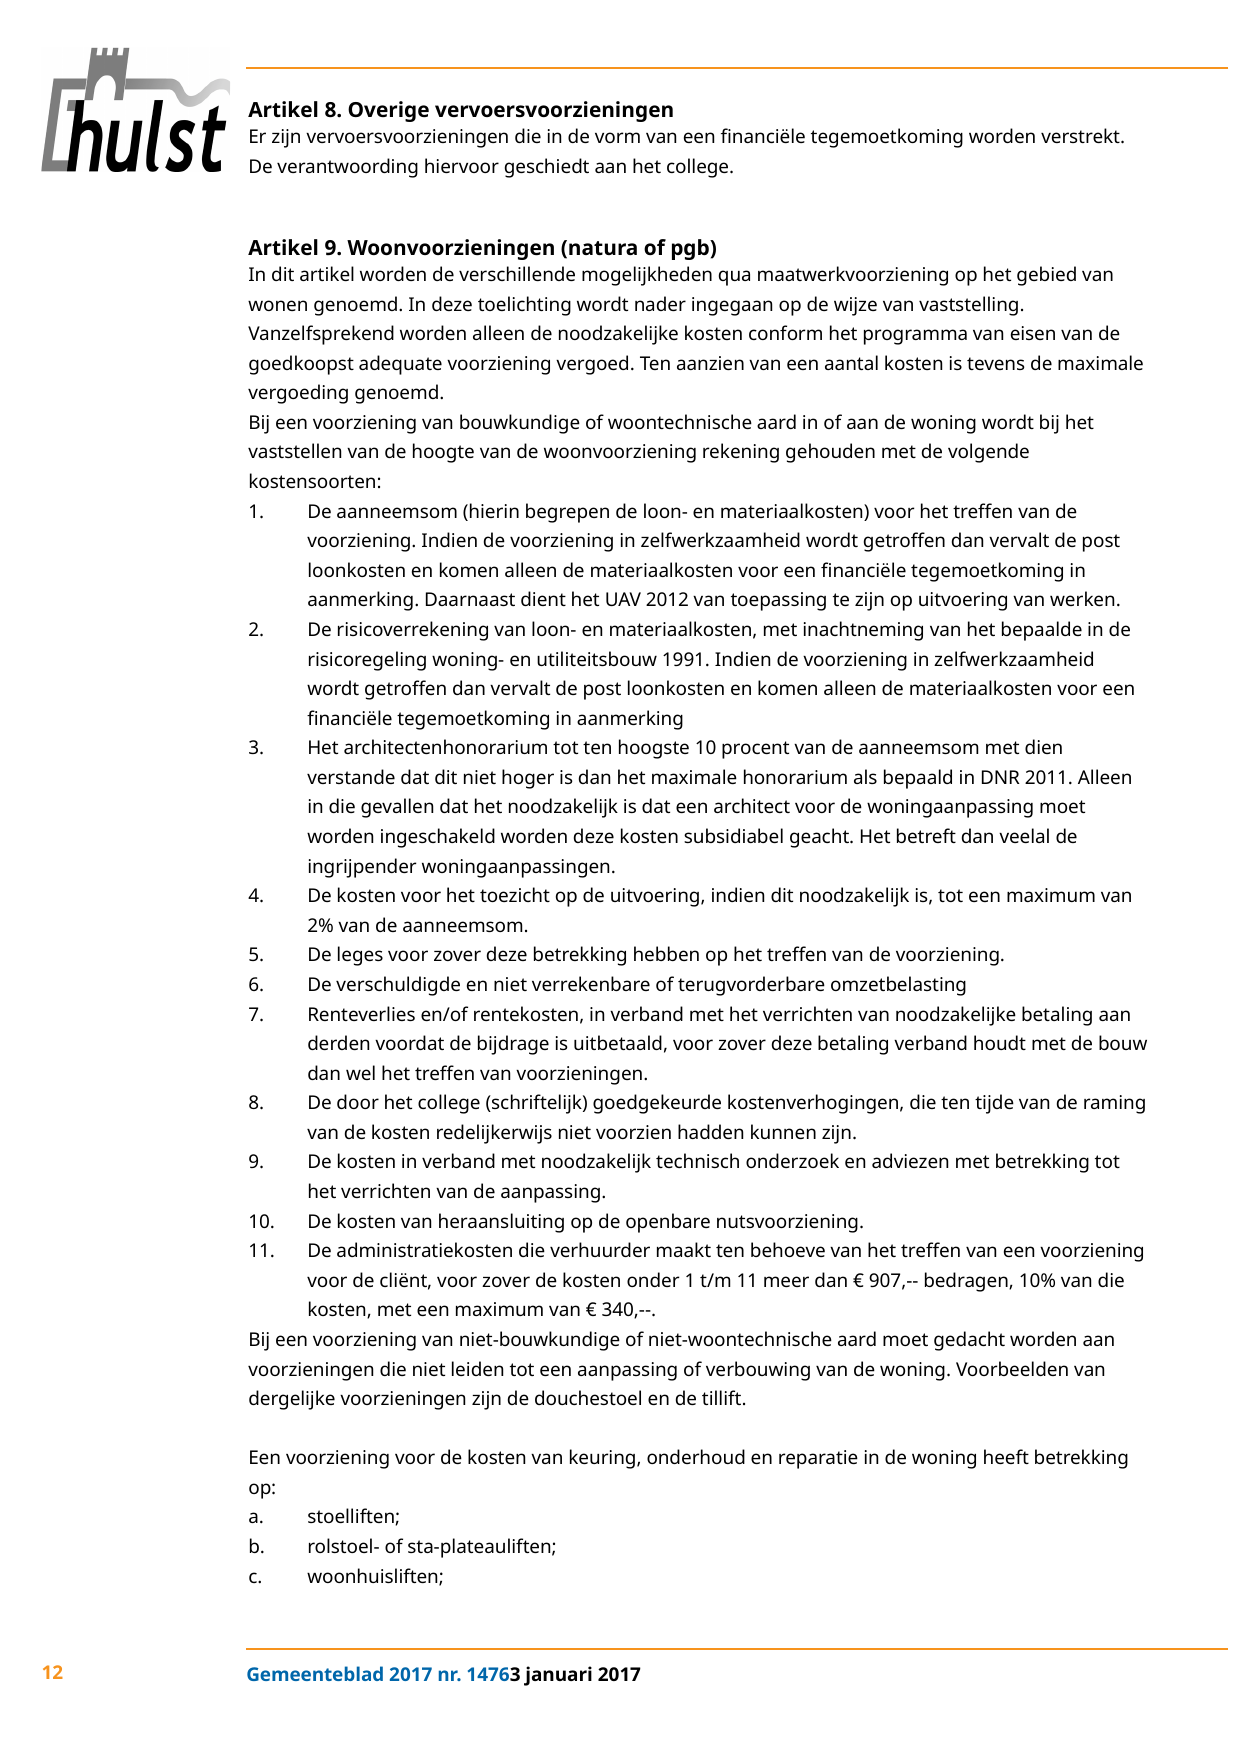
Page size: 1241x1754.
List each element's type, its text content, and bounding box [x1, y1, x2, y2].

list De leges voor zover deze betrekking hebben op het treffen van de voorziening. [248, 942, 1152, 967]
list De door het college (schriftelijk) goedgekeurde kostenverhogingen, die ten tijde van de raming van de kosten redelijkerwijs niet voorzien hadden kunnen zijn. [248, 1089, 1152, 1145]
list De aanneemsom (hierin begrepen de loon- en materiaalkosten) voor het treffen van de voorziening. Indien de voorziening in zelfwerkzaamheid wordt getroffen dan vervalt de post loonkosten en komen alleen de materiaalkosten voor een financiële tegemoetkoming in aanmerking. Daarnaast dient het UAV 2012 van toepassing te zijn op uitvoering van werken. [248, 498, 1152, 612]
text Artikel 8. Overige vervoersvoorzieningen [248, 95, 1152, 123]
picture [41, 47, 231, 172]
list rolstoel- of sta-plateauliften; [248, 1533, 1152, 1559]
text De verantwoording hiervoor geschiedt aan het college. [248, 153, 1152, 178]
list stoelliften; [248, 1504, 1152, 1529]
list Het architectenhonorarium tot ten hoogste 10 procent van de aanneemsom met dien verstande dat dit niet hoger is dan het maximale honorarium als bepaald in DNR 2011. Alleen in die gevallen dat het noodzakelijk is dat een architect voor de woningaanpassing moet worden ingeschakeld worden deze kosten subsidiabel geacht. Het betreft dan veelal de ingrijpender woningaanpassingen. [248, 734, 1152, 879]
list De kosten voor het toezicht op de uitvoering, indien dit noodzakelijk is, tot een maximum van 2% van de aanneemsom. [248, 882, 1152, 938]
list Renteverlies en/of rentekosten, in verband met het verrichten van noodzakelijke betaling aan derden voordat de bijdrage is uitbetaald, voor zover deze betaling verband houdt met de bouw dan wel het treffen van voorzieningen. [248, 1001, 1152, 1086]
text In dit artikel worden de verschillende mogelijkheden qua maatwerkvoorziening op het gebied van wonen genoemd. In deze toelichting wordt nader ingegaan op de wijze van vaststelling. Vanzelfsprekend worden alleen de noodzakelijke kosten conform het programma van eisen van de goedkoopst adequate voorziening vergoed. Ten aanzien van een aantal kosten is tevens de maximale vergoeding genoemd. [248, 261, 1152, 405]
text Artikel 9. Woonvoorzieningen (natura of pgb) [248, 233, 1152, 261]
list woonhuisliften; [248, 1563, 1152, 1589]
list De kosten van heraansluiting op de openbare nutsvoorziening. [248, 1208, 1152, 1234]
text Een voorziening voor de kosten van keuring, onderhoud en reparatie in de woning heeft betrekking op: [248, 1444, 1152, 1500]
list De kosten in verband met noodzakelijk technisch onderzoek en adviezen met betrekking tot het verrichten van de aanpassing. [248, 1149, 1152, 1204]
list De verschuldigde en niet verrekenbare of terugvorderbare omzetbelasting [248, 971, 1152, 997]
text Bij een voorziening van niet-bouwkundige of niet-woontechnische aard moet gedacht worden aan voorzieningen die niet leiden tot een aanpassing of verbouwing van de woning. Voorbeelden van dergelijke voorzieningen zijn de douchestoel en de tillift. [248, 1326, 1152, 1411]
list De administratiekosten die verhuurder maakt ten behoeve van het treffen van een voorziening voor de cliënt, voor zover de kosten onder 1 t/m 11 meer dan € 907,-- bedragen, 10% van die kosten, met een maximum van € 340,--. [248, 1237, 1152, 1322]
text Er zijn vervoersvoorzieningen die in de vorm van een financiële tegemoetkoming worden verstrekt. [248, 123, 1152, 149]
text Bij een voorziening van bouwkundige of woontechnische aard in of aan de woning wordt bij het vaststellen van de hoogte van de woonvoorziening rekening gehouden met de volgende kostensoorten: [248, 409, 1152, 494]
list De risicoverrekening van loon- en materiaalkosten, met inachtneming van het bepaalde in de risicoregeling woning- en utiliteitsbouw 1991. Indien de voorziening in zelfwerkzaamheid wordt getroffen dan vervalt de post loonkosten en komen alleen de materiaalkosten voor een financiële tegemoetkoming in aanmerking [248, 616, 1152, 731]
